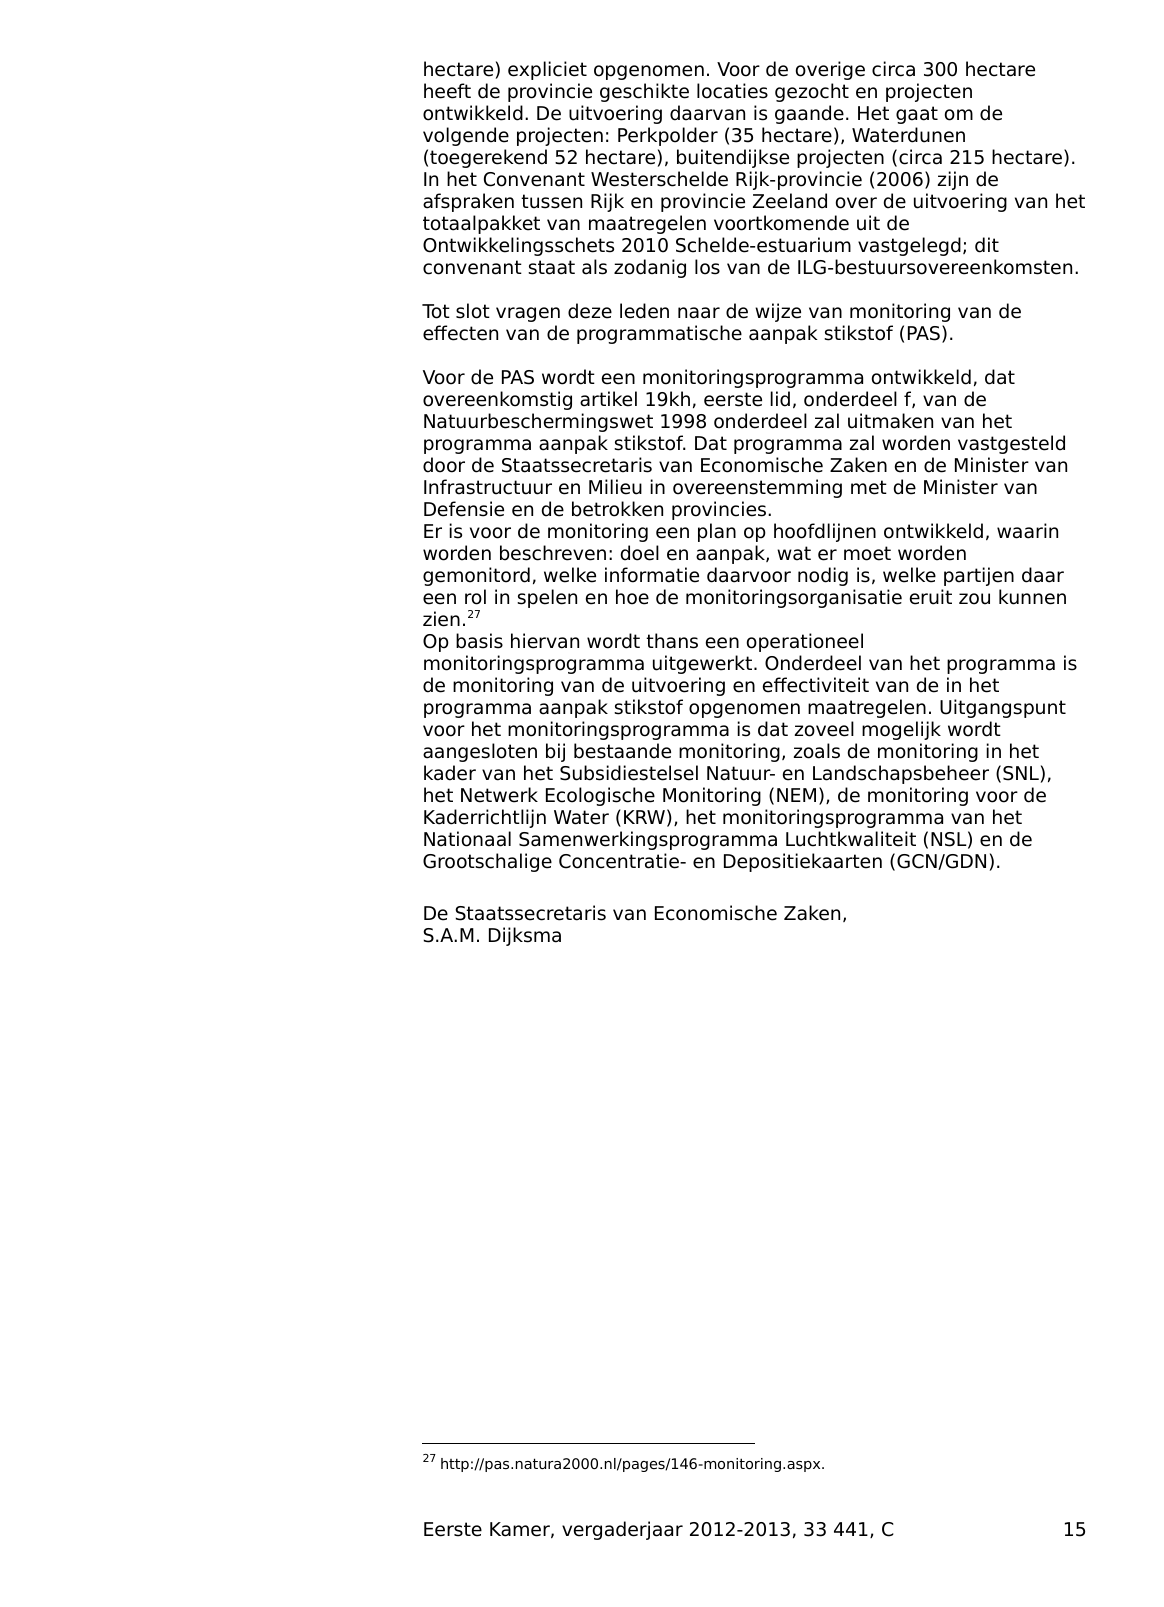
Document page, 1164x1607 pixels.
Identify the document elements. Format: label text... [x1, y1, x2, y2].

text Voor de PAS wordt een monitoringsprogramma ontwikkeld, dat overeenkomstig artikel 19kh, eerste lid, onderdeel f, van de Natuurbeschermingswet 1998 onderdeel zal uitmaken van het programma aanpak stikstof. Dat programma zal worden vastgesteld door de Staatssecretaris van Economische Zaken en de Minister van Infrastructuur en Milieu in overeenstemming met de Minister van Defensie en de betrokken provincies. [422, 367, 1087, 521]
text Er is voor de monitoring een plan op hoofdlijnen ontwikkeld, waarin worden beschreven: doel en aanpak, wat er moet worden gemonitord, welke informatie daarvoor nodig is, welke partijen daar een rol in spelen en hoe de monitoringsorganisatie eruit zou kunnen zien. [422, 521, 1087, 631]
text Op basis hiervan wordt thans een operationeel monitoringsprogramma uitgewerkt. Onderdeel van het programma is de monitoring van de uitvoering en effectiviteit van de in het programma aanpak stikstof opgenomen maatregelen. Uitgangspunt voor het monitoringsprogramma is dat zoveel mogelijk wordt aangesloten bij bestaande monitoring, zoals de monitoring in het kader van het Subsidiestelsel Natuur- en Landschapsbeheer (SNL), het Netwerk Ecologische Monitoring (NEM), de monitoring voor de Kaderrichtlijn Water (KRW), het monitoringsprogramma van het Nationaal Samenwerkingsprogramma Luchtkwaliteit (NSL) en de Grootschalige Concentratie- en Depositiekaarten (GCN/GDN). [422, 631, 1087, 873]
text Tot slot vragen deze leden naar de wijze van monitoring van de effecten van de programmatische aanpak stikstof (PAS). [422, 301, 1087, 345]
text http://pas.natura2000.nl/pages/146-monitoring.aspx. [422, 1452, 1087, 1474]
text hectare) expliciet opgenomen. Voor de overige circa 300 hectare heeft de provincie geschikte locaties gezocht en projecten ontwikkeld. De uitvoering daarvan is gaande. Het gaat om de volgende projecten: Perkpolder (35 hectare), Waterdunen (toegerekend 52 hectare), buitendijkse projecten (circa 215 hectare). In het Convenant Westerschelde Rijk-provincie (2006) zijn de afspraken tussen Rijk en provincie Zeeland over de uitvoering van het totaalpakket van maatregelen voortkomende uit de Ontwikkelingsschets 2010 Schelde-estuarium vastgelegd; dit convenant staat als zodanig los van de ILG-bestuursovereenkomsten. [422, 59, 1087, 279]
text De Staatssecretaris van Economische Zaken, S.A.M. Dijksma [422, 903, 1087, 947]
